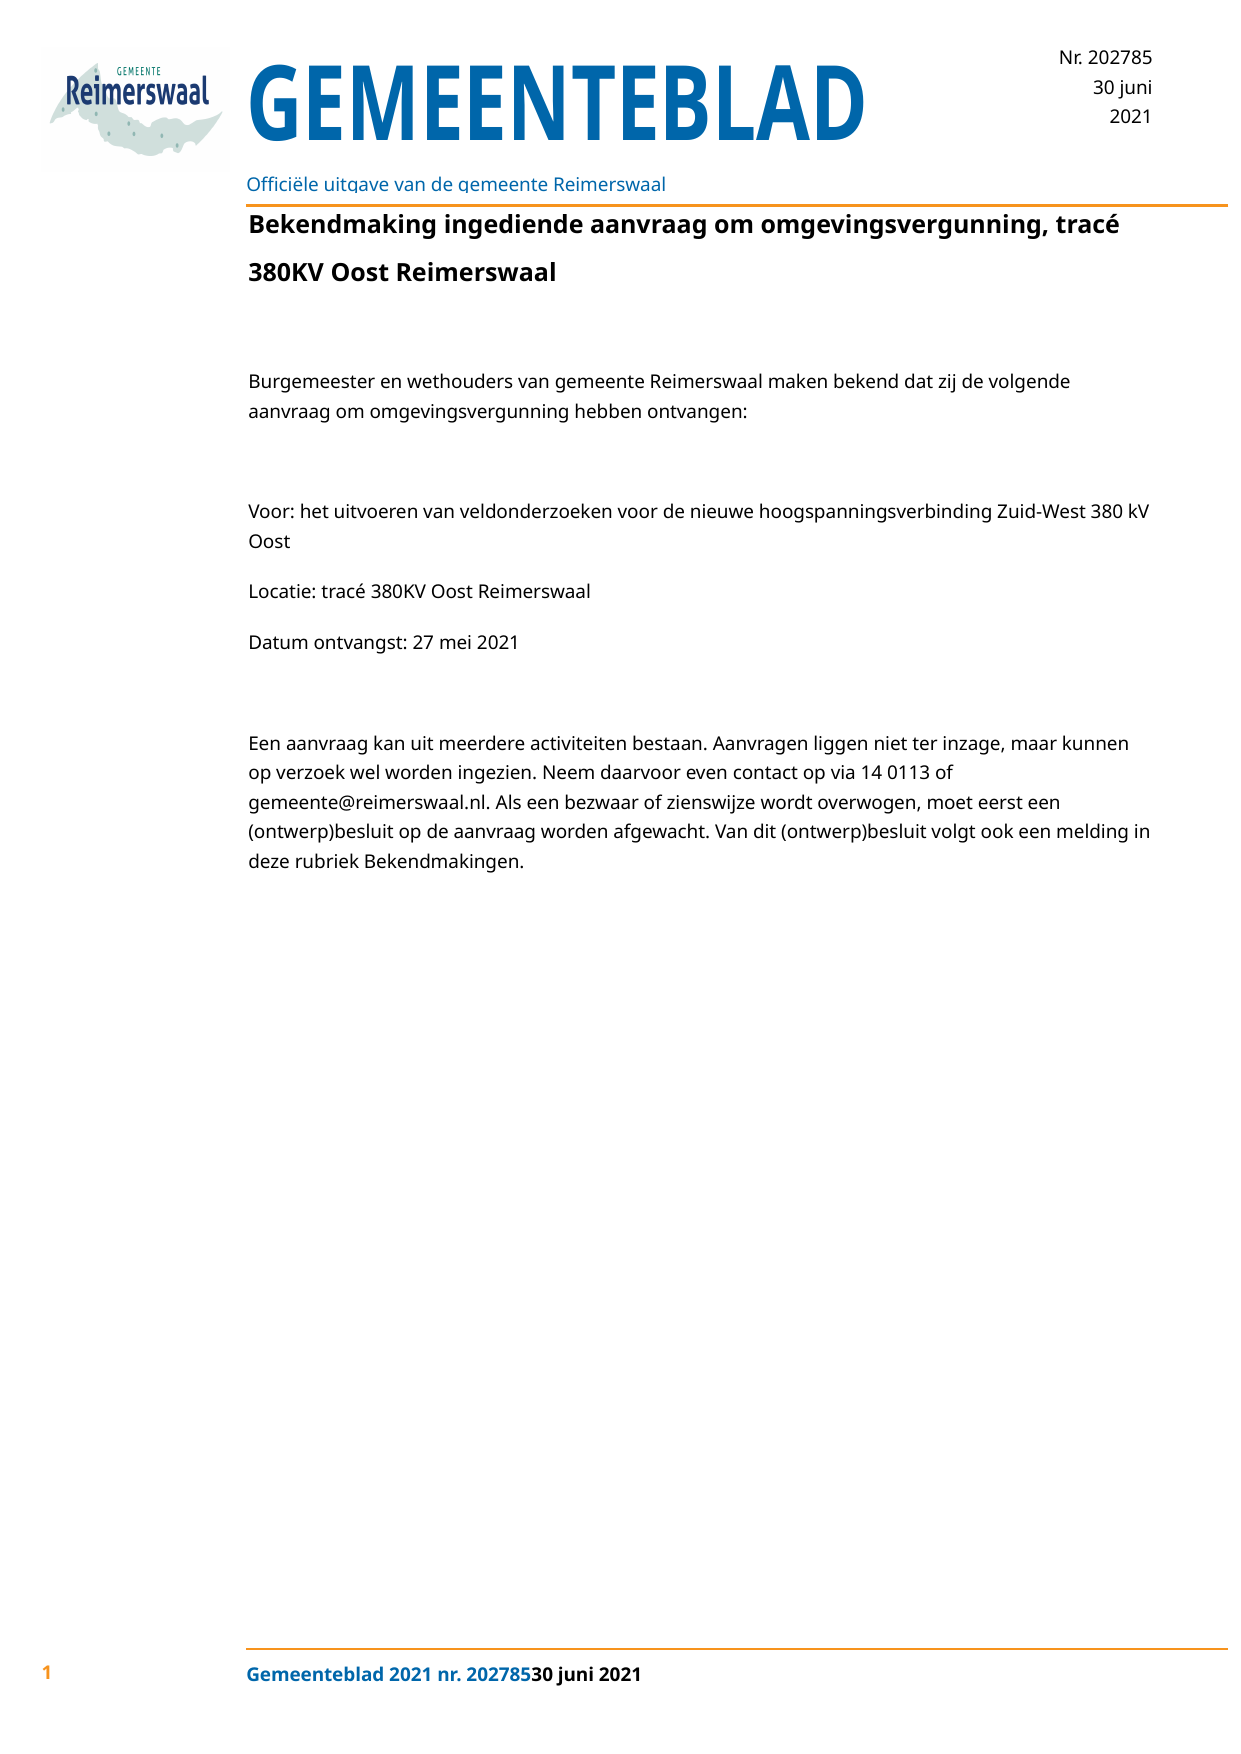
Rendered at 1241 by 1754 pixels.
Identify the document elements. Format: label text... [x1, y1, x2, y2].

text Een aanvraag kan uit meerdere activiteiten bestaan. Aanvragen liggen niet ter inzage, maar kunnen op verzoek wel worden ingezien. Neem daarvoor even contact op via 14 0113 of gemeente@reimerswaal.nl. Als een bezwaar of zienswijze wordt overwogen, moet eerst een (ontwerp)besluit op de aanvraag worden afgewacht. Van dit (ontwerp)besluit volgt ook een melding in deze rubriek Bekendmakingen. [248, 730, 1152, 874]
text Burgemeester en wethouders van gemeente Reimerswaal maken bekend dat zij de volgende aanvraag om omgevingsvergunning hebben ontvangen: [248, 368, 1152, 424]
text Bekendmaking ingediende aanvraag om omgevingsvergunning, tracé 380KV Oost Reimerswaal [248, 207, 1152, 288]
text Voor: het uitvoeren van veldonderzoeken voor de nieuwe hoogspanningsverbinding Zuid-West 380 kV Oost [248, 499, 1152, 554]
picture [41, 47, 231, 172]
text Locatie: tracé 380KV Oost Reimerswaal [248, 579, 1152, 604]
text Datum ontvangst: 27 mei 2021 [248, 629, 1152, 655]
